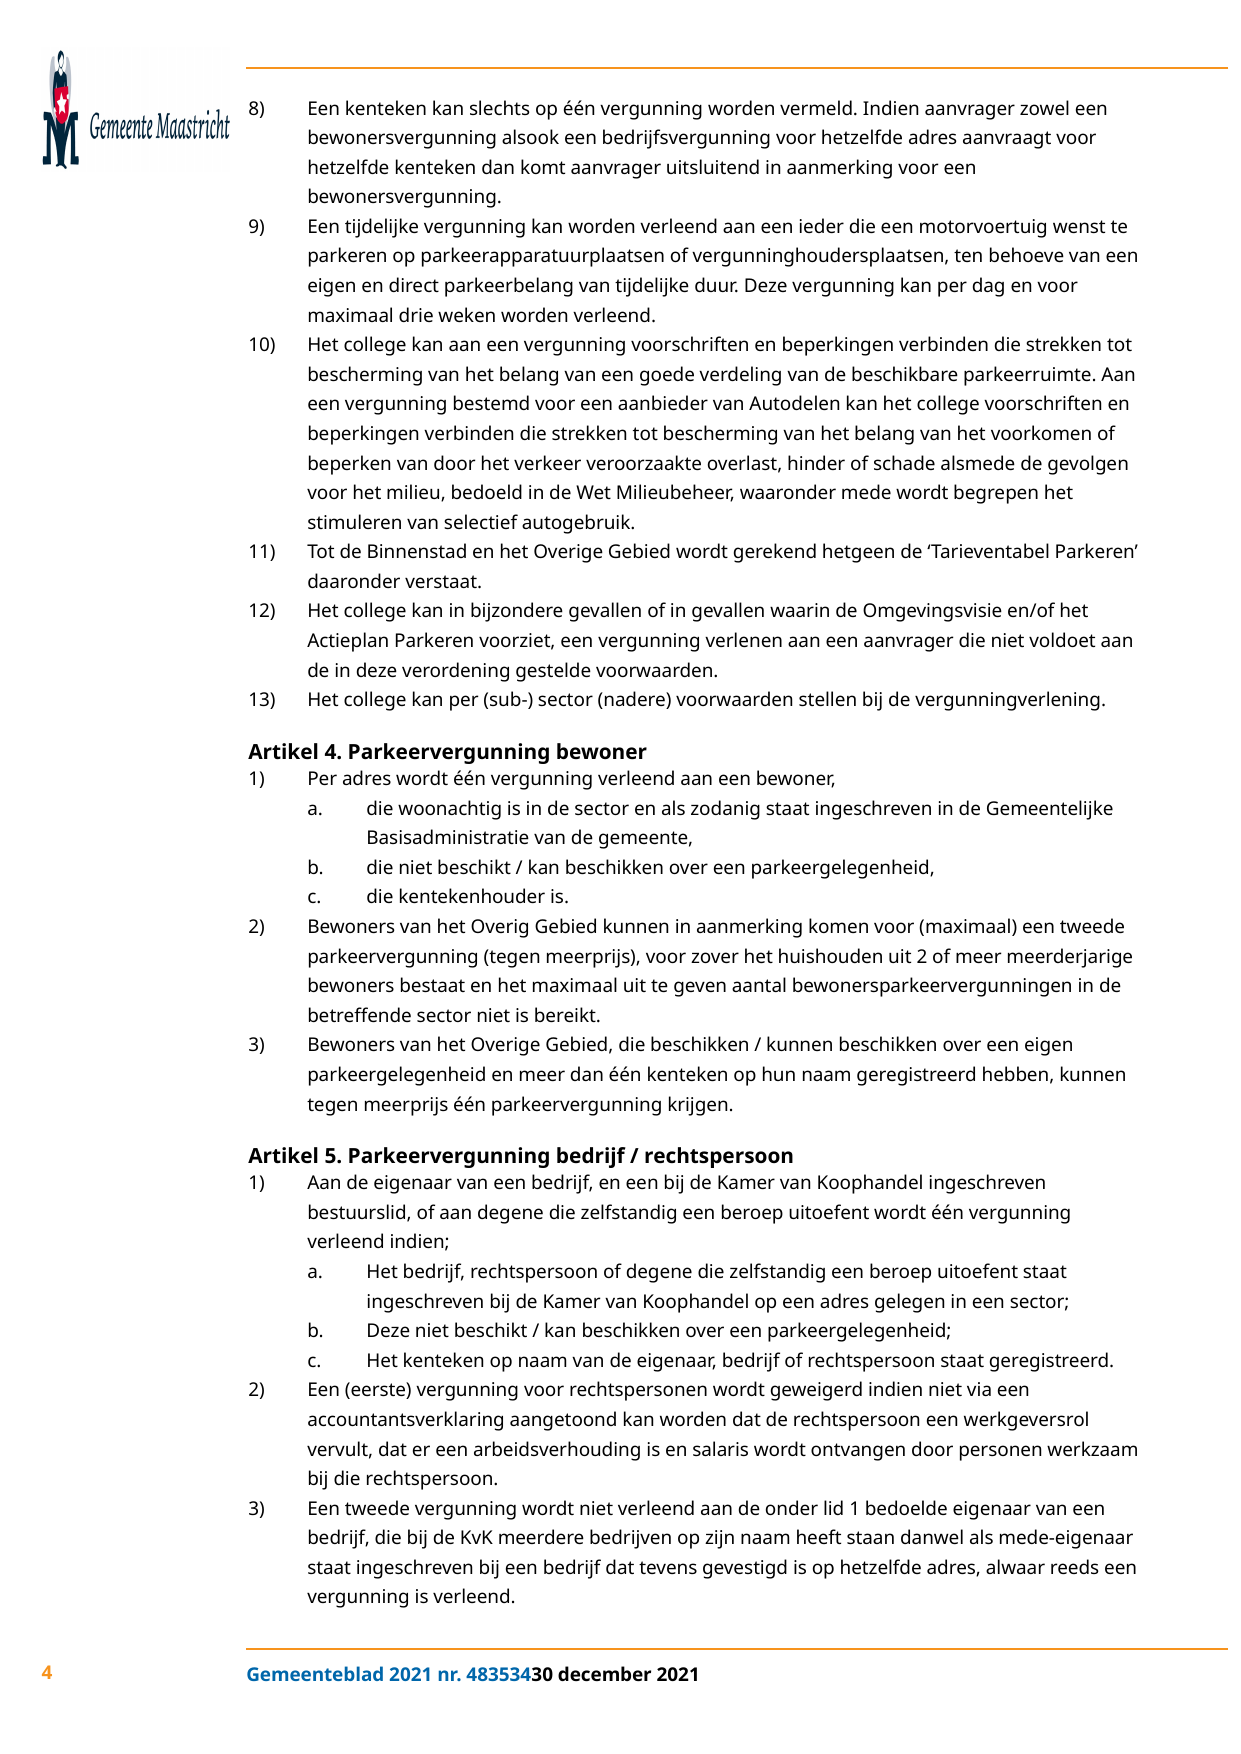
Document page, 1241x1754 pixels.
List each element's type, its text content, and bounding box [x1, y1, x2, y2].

text Artikel 5. Parkeervergunning bedrijf / rechtspersoon [248, 1141, 1152, 1169]
list Bewoners van het Overige Gebied, die beschikken / kunnen beschikken over een eigen parkeergelegenheid en meer dan één kenteken op hun naam geregistreerd hebben, kunnen tegen meerprijs één parkeervergunning krijgen. [248, 1032, 1152, 1116]
list Het college kan per (sub-) sector (nadere) voorwaarden stellen bij de vergunningverlening. [248, 686, 1152, 712]
list die woonachtig is in de sector en als zodanig staat ingeschreven in de Gemeentelijke Basisadministratie van de gemeente, [307, 795, 1152, 850]
list Het college kan aan een vergunning voorschriften en beperkingen verbinden die strekken tot bescherming van het belang van een goede verdeling van de beschikbare parkeerruimte. Aan een vergunning bestemd voor een aanbieder van Autodelen kan het college voorschriften en beperkingen verbinden die strekken tot bescherming van het belang van het voorkomen of beperken van door het verkeer veroorzaakte overlast, hinder of schade alsmede de gevolgen voor het milieu, bedoeld in de Wet Milieubeheer, waaronder mede wordt begrepen het stimuleren van selectief autogebruik. [248, 331, 1152, 535]
list die kentekenhouder is. [307, 884, 1152, 909]
list Bewoners van het Overig Gebied kunnen in aanmerking komen voor (maximaal) een tweede parkeervergunning (tegen meerprijs), voor zover het huishouden uit 2 of meer meerderjarige bewoners bestaat en het maximaal uit te geven aantal bewonersparkeervergunningen in de betreffende sector niet is bereikt. [248, 913, 1152, 1028]
list die niet beschikt / kan beschikken over een parkeergelegenheid, [307, 854, 1152, 880]
list Een tijdelijke vergunning kan worden verleend aan een ieder die een motorvoertuig wenst te parkeren op parkeerapparatuurplaatsen of vergunninghoudersplaatsen, ten behoeve van een eigen en direct parkeerbelang van tijdelijke duur. Deze vergunning kan per dag en voor maximaal drie weken worden verleend. [248, 213, 1152, 328]
list Een (eerste) vergunning voor rechtspersonen wordt geweigerd indien niet via een accountantsverklaring aangetoond kan worden dat de rechtspersoon een werkgeversrol vervult, dat er een arbeidsverhouding is en salaris wordt ontvangen door personen werkzaam bij die rechtspersoon. [248, 1377, 1152, 1491]
list Het college kan in bijzondere gevallen of in gevallen waarin de Omgevingsvisie en/of het Actieplan Parkeren voorziet, een vergunning verlenen aan een aanvrager die niet voldoet aan de in deze verordening gestelde voorwaarden. [248, 598, 1152, 683]
list Tot de Binnenstad en het Overige Gebied wordt gerekend hetgeen de ‘Tarieventabel Parkeren’ daaronder verstaat. [248, 538, 1152, 594]
text Artikel 4. Parkeervergunning bewoner [248, 737, 1152, 765]
picture [41, 47, 231, 172]
list Het bedrijf, rechtspersoon of degene die zelfstandig een beroep uitoefent staat ingeschreven bij de Kamer van Koophandel op een adres gelegen in een sector; [307, 1258, 1152, 1314]
list Het kenteken op naam van de eigenaar, bedrijf of rechtspersoon staat geregistreerd. [307, 1347, 1152, 1373]
list Een tweede vergunning wordt niet verleend aan de onder lid 1 bedoelde eigenaar van een bedrijf, die bij de KvK meerdere bedrijven op zijn naam heeft staan danwel als mede-eigenaar staat ingeschreven bij een bedrijf dat tevens gevestigd is op hetzelfde adres, alwaar reeds een vergunning is verleend. [248, 1495, 1152, 1609]
list Een kenteken kan slechts op één vergunning worden vermeld. Indien aanvrager zowel een bewonersvergunning alsook een bedrijfsvergunning voor hetzelfde adres aanvraagt voor hetzelfde kenteken dan komt aanvrager uitsluitend in aanmerking voor een bewonersvergunning. [248, 95, 1152, 209]
list Per adres wordt één vergunning verleend aan een bewoner, [248, 765, 1152, 791]
list Deze niet beschikt / kan beschikken over een parkeergelegenheid; [307, 1317, 1152, 1343]
list Aan de eigenaar van een bedrijf, en een bij de Kamer van Koophandel ingeschreven bestuurslid, of aan degene die zelfstandig een beroep uitoefent wordt één vergunning verleend indien; [248, 1169, 1152, 1254]
